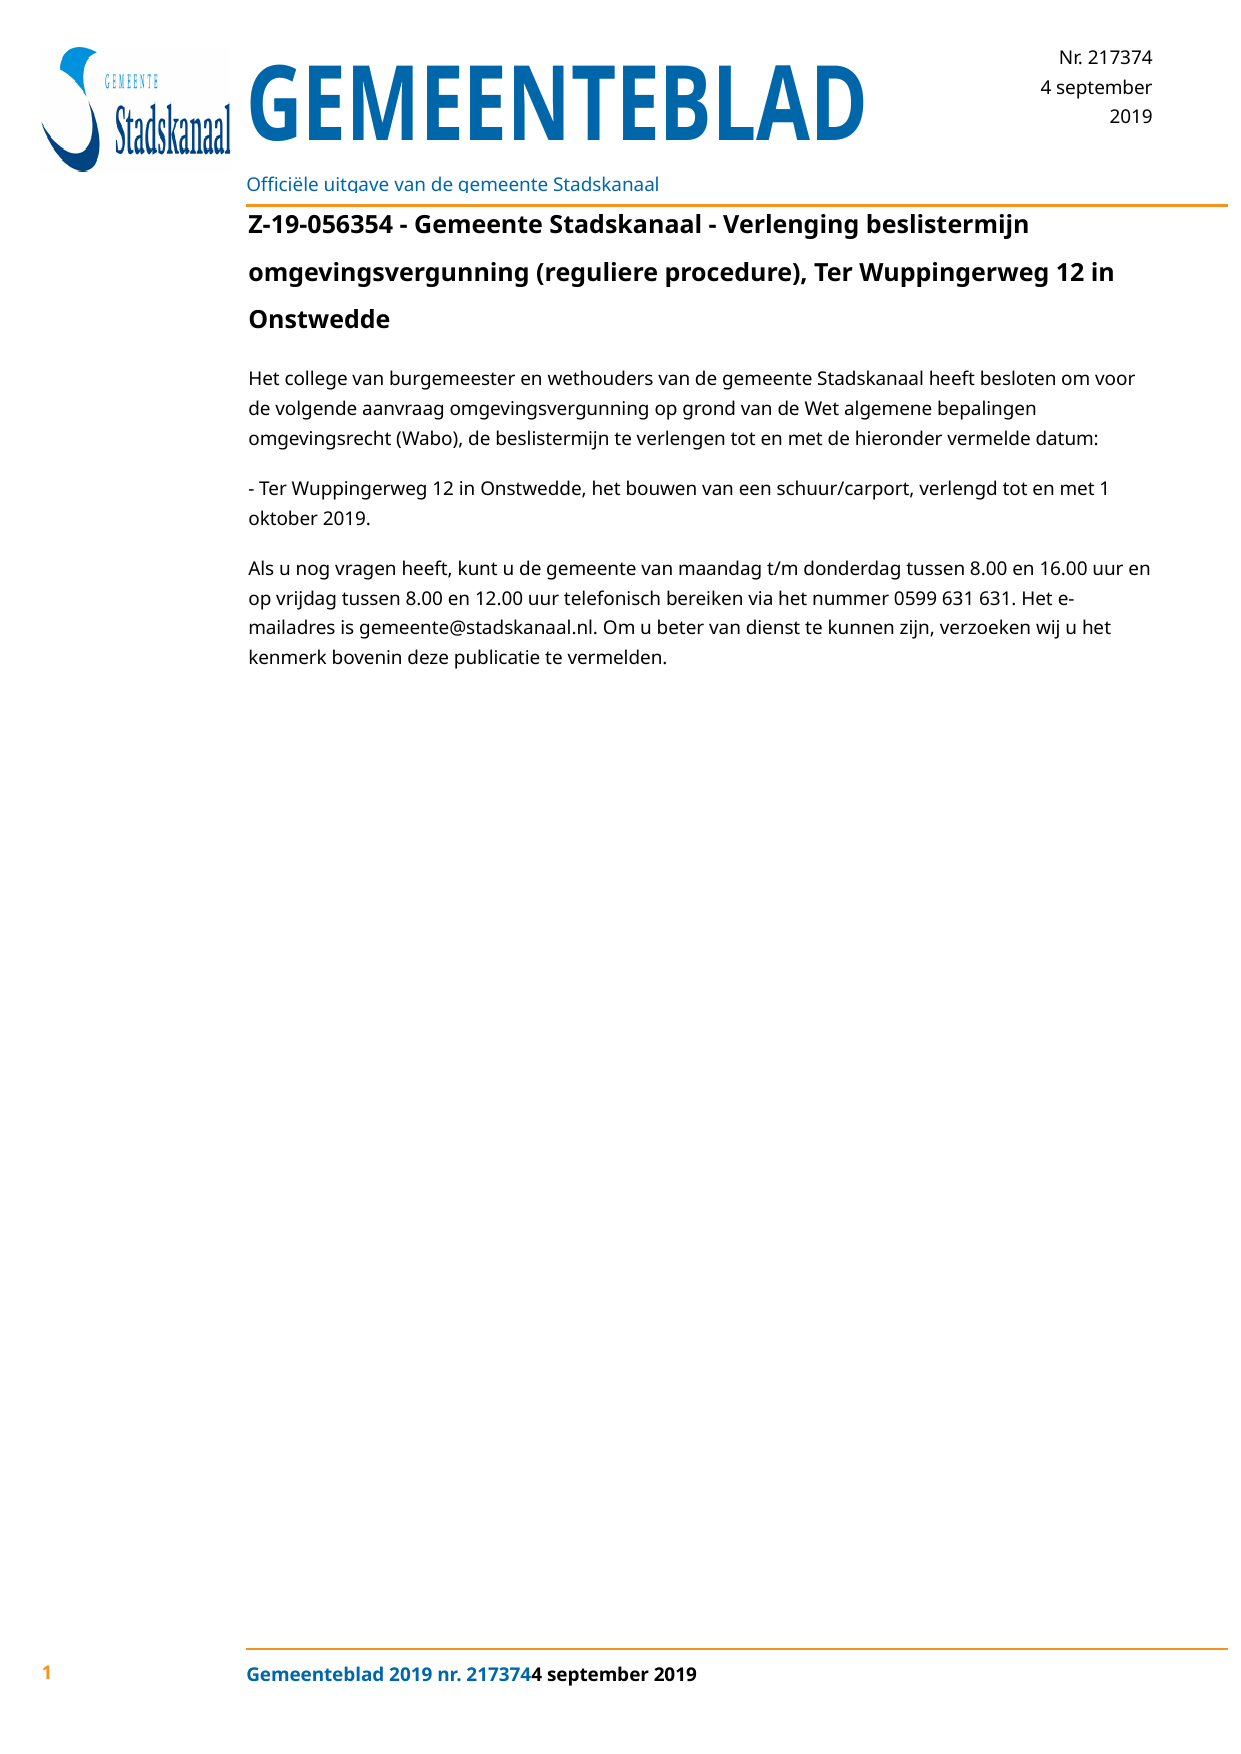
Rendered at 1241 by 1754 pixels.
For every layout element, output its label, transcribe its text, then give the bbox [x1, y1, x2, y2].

text - Ter Wuppingerweg 12 in Onstwedde, het bouwen van een schuur/carport, verlengd tot en met 1 oktober 2019. [248, 475, 1152, 530]
picture [41, 47, 231, 172]
text Als u nog vragen heeft, kunt u de gemeente van maandag t/m donderdag tussen 8.00 en 16.00 uur en op vrijdag tussen 8.00 en 12.00 uur telefonisch bereiken via het nummer 0599 631 631. Het e-mailadres is gemeente@stadskanaal.nl. Om u beter van dienst te kunnen zijn, verzoeken wij u het kenmerk bovenin deze publicatie te vermelden. [248, 555, 1152, 669]
text Het college van burgemeester en wethouders van de gemeente Stadskanaal heeft besloten om voor de volgende aanvraag omgevingsvergunning op grond van de Wet algemene bepalingen omgevingsrecht (Wabo), de beslistermijn te verlengen tot en met de hieronder vermelde datum: [248, 366, 1152, 450]
text Z-19-056354 - Gemeente Stadskanaal - Verlenging beslistermijn omgevingsvergunning (reguliere procedure), Ter Wuppingerweg 12 in Onstwedde [248, 207, 1152, 336]
